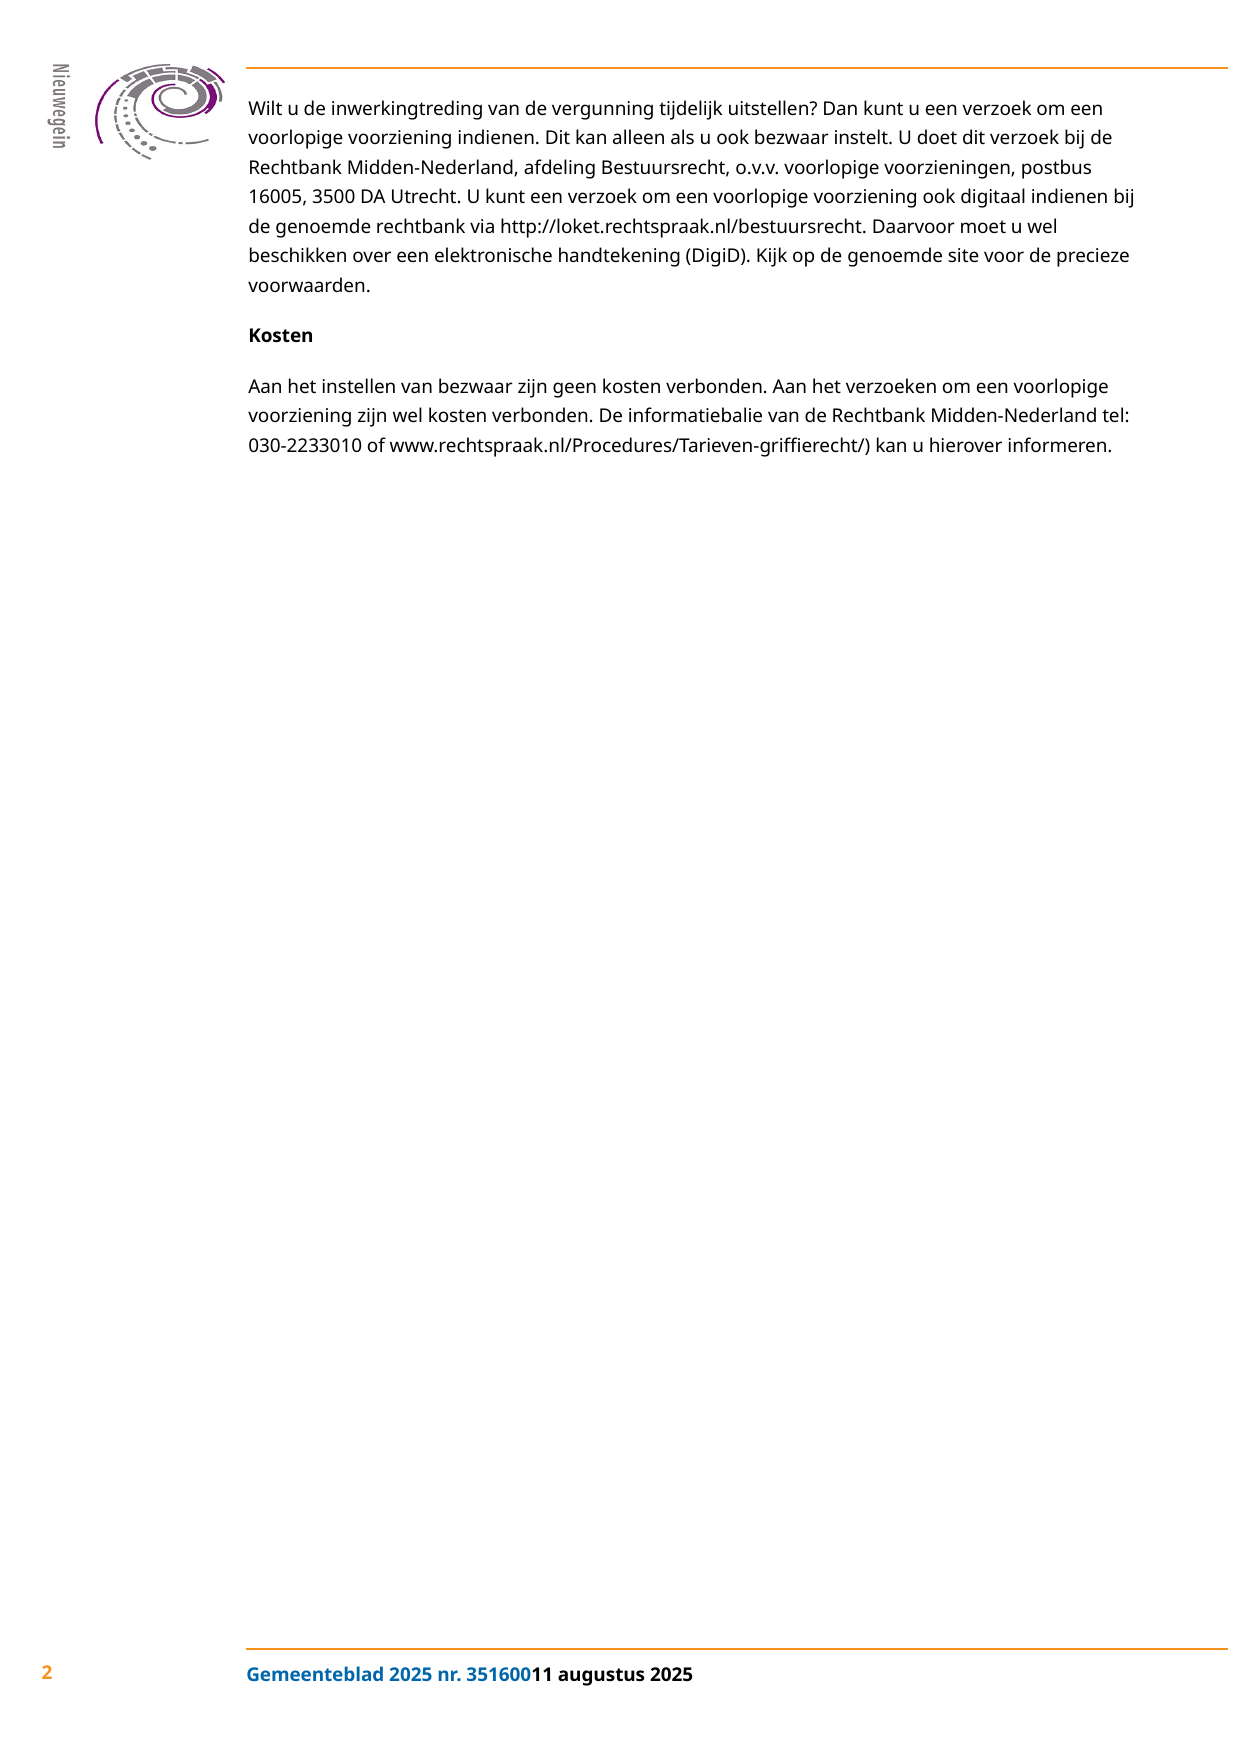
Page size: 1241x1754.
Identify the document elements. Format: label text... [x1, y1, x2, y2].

text Kosten [248, 323, 1152, 348]
picture [41, 47, 231, 172]
text Aan het instellen van bezwaar zijn geen kosten verbonden. Aan het verzoeken om een voorlopige voorziening zijn wel kosten verbonden. De informatiebalie van de Rechtbank Midden-Nederland tel: 030-2233010 of www.rechtspraak.nl/Procedures/Tarieven-griffierecht/) kan u hierover informeren. [248, 373, 1152, 458]
text Wilt u de inwerkingtreding van de vergunning tijdelijk uitstellen? Dan kunt u een verzoek om een voorlopige voorziening indienen. Dit kan alleen als u ook bezwaar instelt. U doet dit verzoek bij de Rechtbank Midden-Nederland, afdeling Bestuursrecht, o.v.v. voorlopige voorzieningen, postbus 16005, 3500 DA Utrecht. U kunt een verzoek om een voorlopige voorziening ook digitaal indienen bij de genoemde rechtbank via http://loket.rechtspraak.nl/bestuursrecht. Daarvoor moet u wel beschikken over een elektronische handtekening (DigiD). Kijk op de genoemde site voor de precieze voorwaarden. [248, 95, 1152, 298]
